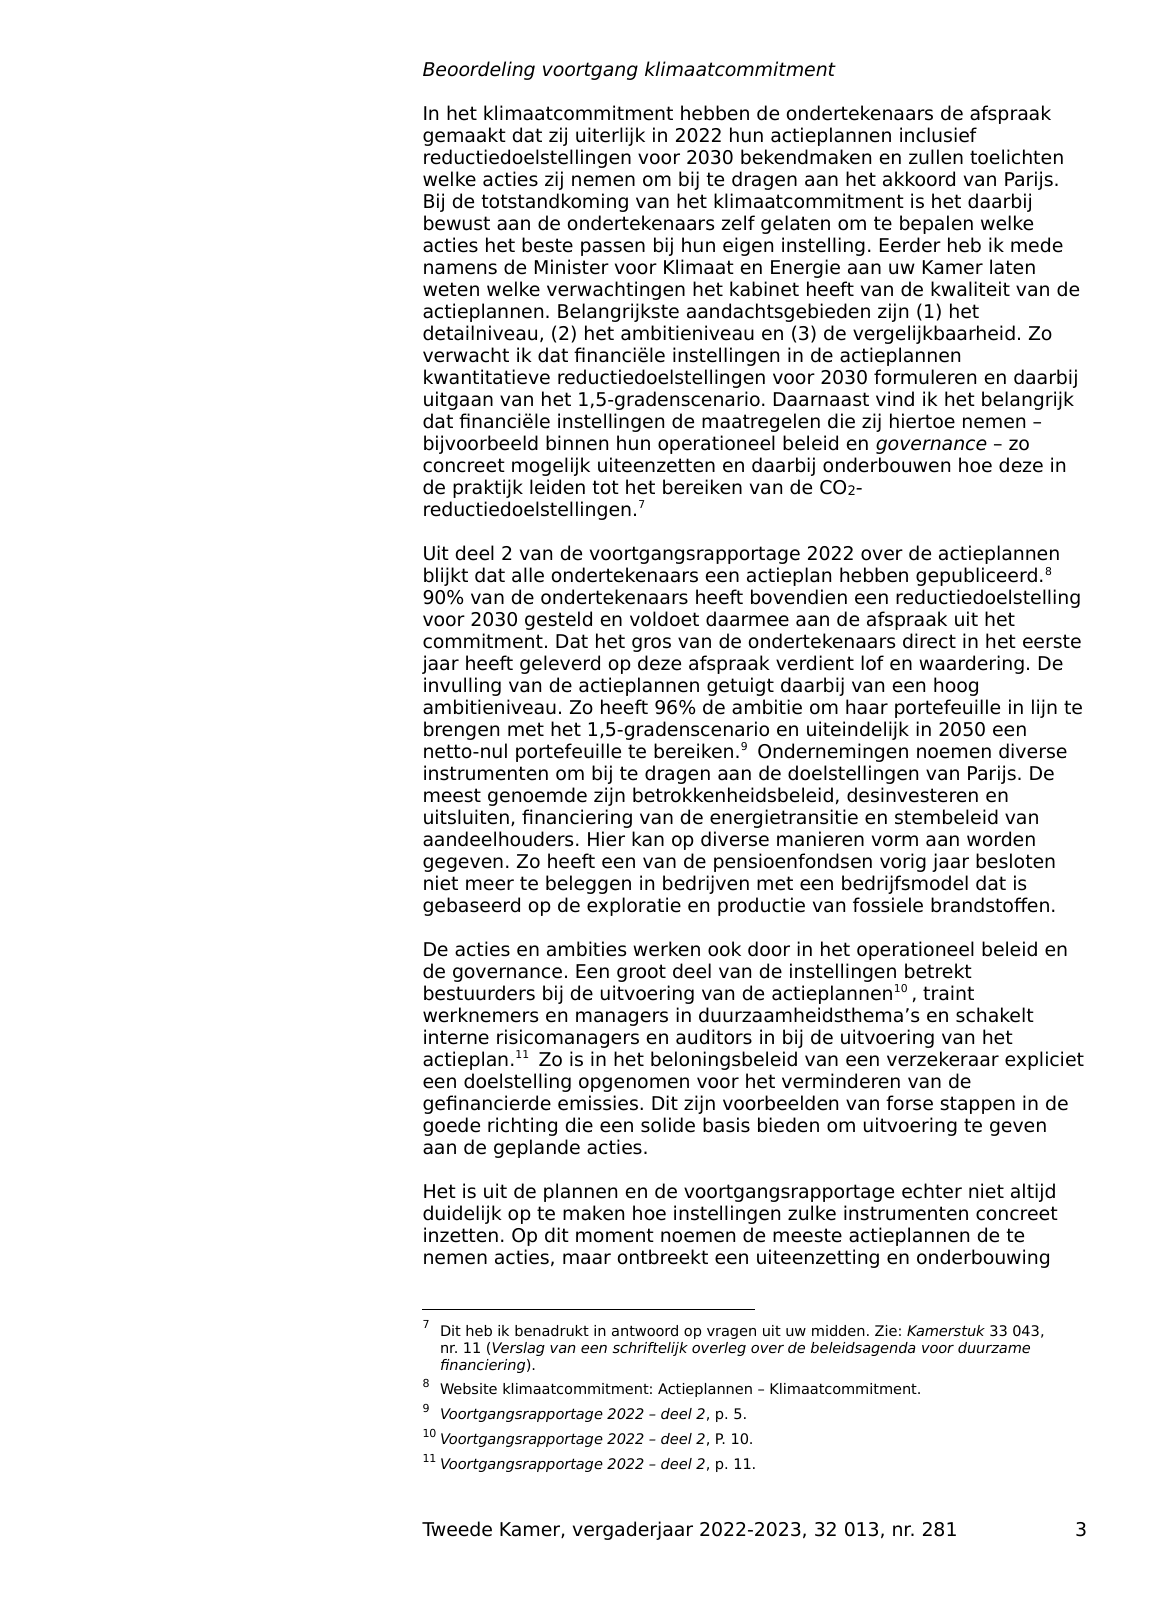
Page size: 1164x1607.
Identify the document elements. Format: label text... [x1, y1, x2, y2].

text Website klimaatcommitment: Actieplannen – Klimaatcommitment. [422, 1377, 1087, 1399]
text In het klimaatcommitment hebben de ondertekenaars de afspraak gemaakt dat zij uiterlijk in 2022 hun actieplannen inclusief reductiedoelstellingen voor 2030 bekendmaken en zullen toelichten welke acties zij nemen om bij te dragen aan het akkoord van Parijs. Bij de totstandkoming van het klimaatcommitment is het daarbij bewust aan de ondertekenaars zelf gelaten om te bepalen welke acties het beste passen bij hun eigen instelling. Eerder heb ik mede namens de Minister voor Klimaat en Energie aan uw Kamer laten weten welke verwachtingen het kabinet heeft van de kwaliteit van de actieplannen. Belangrijkste aandachtsgebieden zijn (1) het detailniveau, (2) het ambitieniveau en (3) de vergelijkbaarheid. Zo verwacht ik dat financiële instellingen in de actieplannen kwantitatieve reductiedoelstellingen voor 2030 formuleren en daarbij uitgaan van het 1,5-gradenscenario. Daarnaast vind ik het belangrijk dat financiële instellingen de maatregelen die zij hiertoe nemen – bijvoorbeeld binnen hun operationeel beleid en governance – zo concreet mogelijk uiteenzetten en daarbij onderbouwen hoe deze in de praktijk leiden tot het bereiken van de CO2-reductiedoelstellingen. [422, 103, 1087, 521]
text De acties en ambities werken ook door in het operationeel beleid en de governance. Een groot deel van de instellingen betrekt bestuurders bij de uitvoering van de actieplannen, traint werknemers en managers in duurzaamheidsthema’s en schakelt interne risicomanagers en auditors in bij de uitvoering van het actieplan. Zo is in het beloningsbeleid van een verzekeraar expliciet een doelstelling opgenomen voor het verminderen van de gefinancierde emissies. Dit zijn voorbeelden van forse stappen in de goede richting die een solide basis bieden om uitvoering te geven aan de geplande acties. [422, 939, 1087, 1159]
subtitle Beoordeling voortgang klimaatcommitment [422, 59, 1087, 81]
text Voortgangsrapportage 2022 – deel 2, p. 11. [422, 1452, 1087, 1474]
text Uit deel 2 van de voortgangsrapportage 2022 over de actieplannen blijkt dat alle ondertekenaars een actieplan hebben gepubliceerd. 90% van de ondertekenaars heeft bovendien een reductiedoelstelling voor 2030 gesteld en voldoet daarmee aan de afspraak uit het commitment. Dat het gros van de ondertekenaars direct in het eerste jaar heeft geleverd op deze afspraak verdient lof en waardering. De invulling van de actieplannen getuigt daarbij van een hoog ambitieniveau. Zo heeft 96% de ambitie om haar portefeuille in lijn te brengen met het 1,5-gradenscenario en uiteindelijk in 2050 een netto-nul portefeuille te bereiken. Ondernemingen noemen diverse instrumenten om bij te dragen aan de doelstellingen van Parijs. De meest genoemde zijn betrokkenheidsbeleid, desinvesteren en uitsluiten, financiering van de energietransitie en stembeleid van aandeelhouders. Hier kan op diverse manieren vorm aan worden gegeven. Zo heeft een van de pensioenfondsen vorig jaar besloten niet meer te beleggen in bedrijven met een bedrijfsmodel dat is gebaseerd op de exploratie en productie van fossiele brandstoffen. [422, 543, 1087, 917]
text Voortgangsrapportage 2022 – deel 2, p. 5. [422, 1402, 1087, 1424]
text Het is uit de plannen en de voortgangsrapportage echter niet altijd duidelijk op te maken hoe instellingen zulke instrumenten concreet inzetten. Op dit moment noemen de meeste actieplannen de te nemen acties, maar ontbreekt een uiteenzetting en onderbouwing [422, 1181, 1087, 1269]
text Voortgangsrapportage 2022 – deel 2, P. 10. [422, 1427, 1087, 1449]
text Dit heb ik benadrukt in antwoord op vragen uit uw midden. Zie: Kamerstuk 33 043, nr. 11 (Verslag van een schriftelijk overleg over de beleidsagenda voor duurzame financiering). [422, 1318, 1087, 1374]
